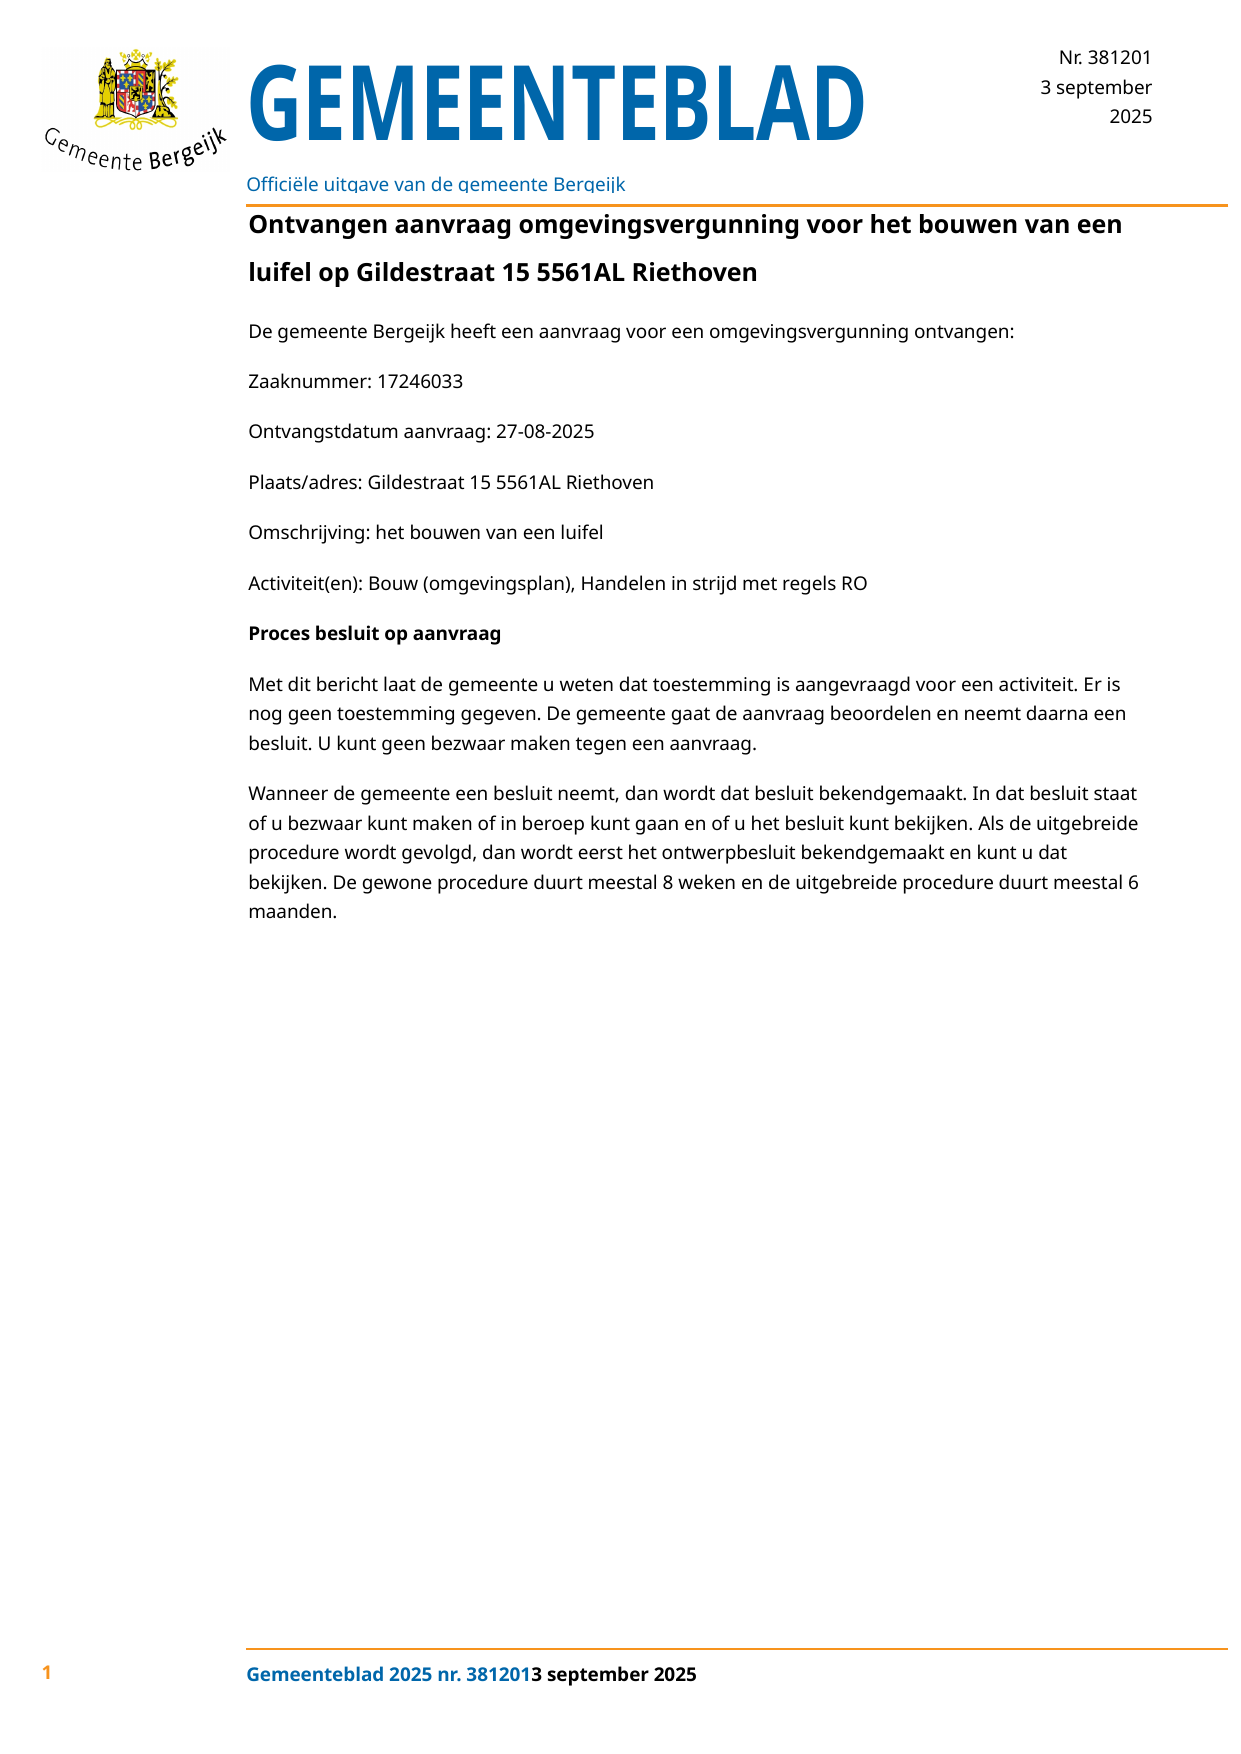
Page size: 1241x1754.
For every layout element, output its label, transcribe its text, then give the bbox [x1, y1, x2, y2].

text Activiteit(en): Bouw (omgevingsplan), Handelen in strijd met regels RO [248, 570, 1152, 596]
text Met dit bericht laat de gemeente u weten dat toestemming is aangevraagd voor een activiteit. Er is nog geen toestemming gegeven. De gemeente gaat de aanvraag beoordelen en neemt daarna een besluit. U kunt geen bezwaar maken tegen een aanvraag. [248, 671, 1152, 756]
text Ontvangstdatum aanvraag: 27-08-2025 [248, 419, 1152, 444]
text Omschrijving: het bouwen van een luifel [248, 519, 1152, 545]
picture [41, 47, 231, 172]
text De gemeente Bergeijk heeft een aanvraag voor een omgevingsvergunning ontvangen: [248, 318, 1152, 344]
text Plaats/adres: Gildestraat 15 5561AL Riethoven [248, 469, 1152, 495]
text Zaaknummer: 17246033 [248, 368, 1152, 394]
text Wanneer de gemeente een besluit neemt, dan wordt dat besluit bekendgemaakt. In dat besluit staat of u bezwaar kunt maken of in beroep kunt gaan en of u het besluit kunt bekijken. Als de uitgebreide procedure wordt gevolgd, dan wordt eerst het ontwerpbesluit bekendgemaakt en kunt u dat bekijken. De gewone procedure duurt meestal 8 weken en de uitgebreide procedure duurt meestal 6 maanden. [248, 780, 1152, 924]
text Proces besluit op aanvraag [248, 620, 1152, 646]
text Ontvangen aanvraag omgevingsvergunning voor het bouwen van een luifel op Gildestraat 15 5561AL Riethoven [248, 207, 1152, 288]
